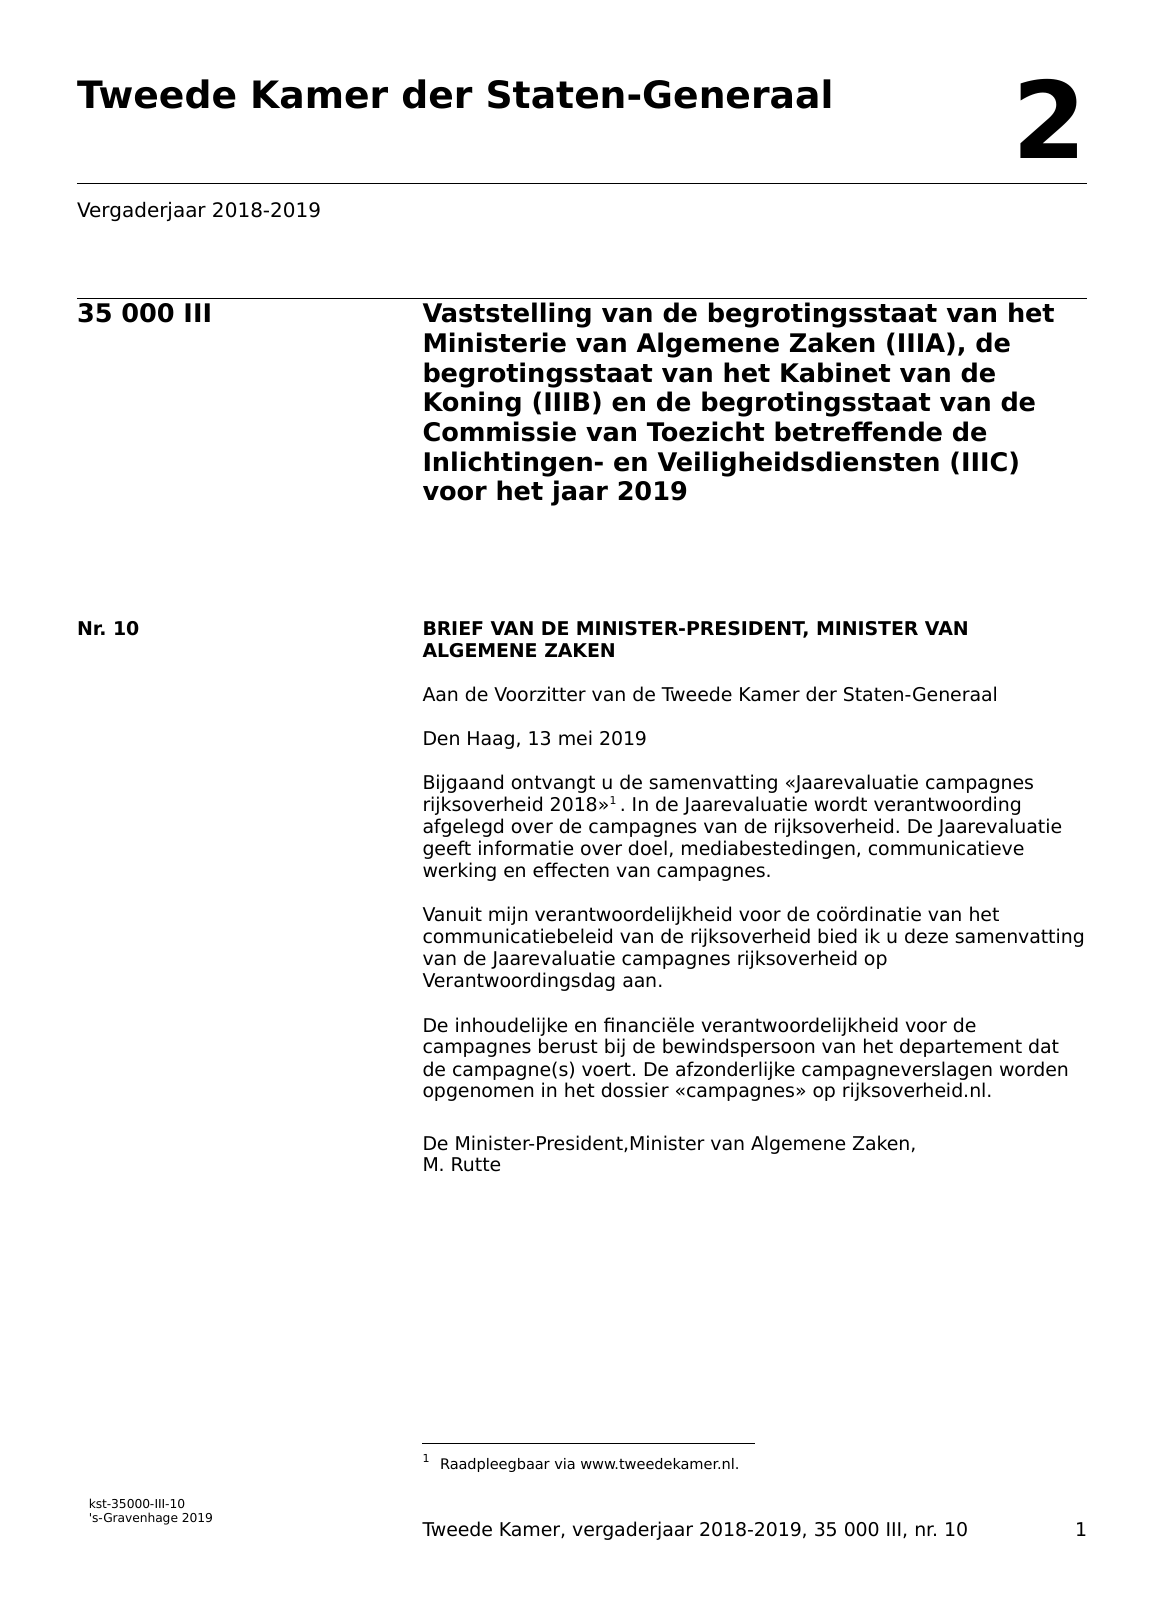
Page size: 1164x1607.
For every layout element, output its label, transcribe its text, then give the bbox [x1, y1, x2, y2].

text Aan de Voorzitter van de Tweede Kamer der Staten-Generaal [422, 684, 1087, 706]
text Raadpleegbaar via www.tweedekamer.nl. [422, 1452, 1087, 1474]
text De Minister-President,Minister van Algemene Zaken, M. Rutte [422, 1132, 1087, 1176]
text Vanuit mijn verantwoordelijkheid voor de coördinatie van het communicatiebeleid van de rijksoverheid bied ik u deze samenvatting van de Jaarevaluatie campagnes rijksoverheid op Verantwoordingsdag aan. [422, 904, 1087, 992]
subtitle Nr. 10 BRIEF VAN DE MINISTER-PRESIDENT, MINISTER VAN ALGEMENE ZAKEN [77, 618, 1087, 662]
table_header Tweede Kamer der Staten-Generaal [77, 59, 886, 183]
text Bijgaand ontvangt u de samenvatting «Jaarevaluatie campagnes rijksoverheid 2018». In de Jaarevaluatie wordt verantwoording afgelegd over de campagnes van de rijksoverheid. De Jaarevaluatie geeft informatie over doel, mediabestedingen, communicatieve werking en effecten van campagnes. [422, 772, 1087, 882]
text kst-35000-III-10 [88, 1497, 323, 1511]
text 's-Gravenhage 2019 [88, 1511, 323, 1525]
table_cell Vergaderjaar 2018-2019 [77, 184, 1087, 298]
subtitle 35 000 III Vaststelling van de begrotingsstaat van het Ministerie van Algemene Zaken (IIIA), de begrotingsstaat van het Kabinet van de Koning (IIIB) en de begrotingsstaat van de Commissie van Toezicht betreffende de Inlichtingen- en Veiligheidsdiensten (IIIC) voor het jaar 2019 [77, 299, 1087, 507]
table_header 2 [886, 59, 1087, 183]
text Den Haag, 13 mei 2019 [422, 728, 1087, 750]
text De inhoudelijke en financiële verantwoordelijkheid voor de campagnes berust bij de bewindspersoon van het departement dat de campagne(s) voert. De afzonderlijke campagneverslagen worden opgenomen in het dossier «campagnes» op rijksoverheid.nl. [422, 1014, 1087, 1102]
